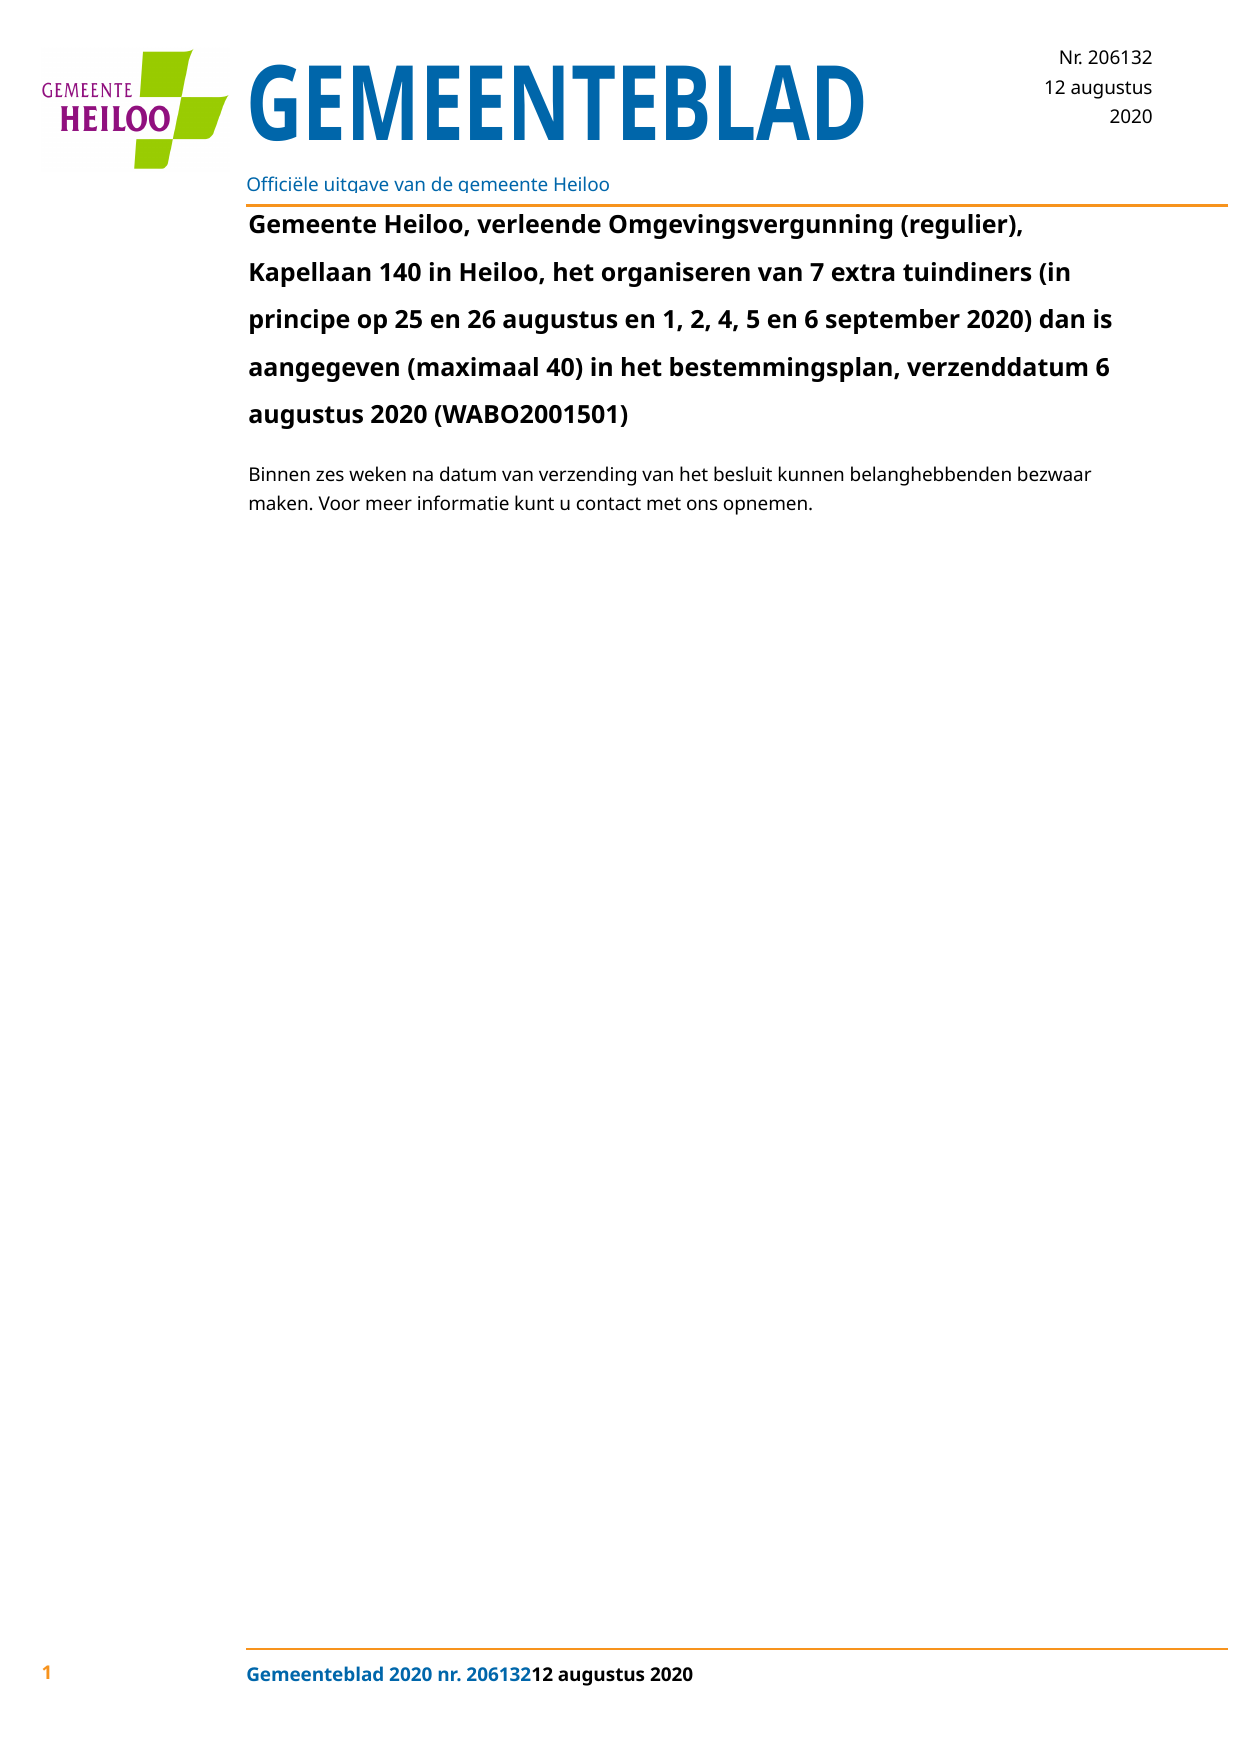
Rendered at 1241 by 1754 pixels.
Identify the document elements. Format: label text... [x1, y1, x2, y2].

text Gemeente Heiloo, verleende Omgevingsvergunning (regulier), Kapellaan 140 in Heiloo, het organiseren van 7 extra tuindiners (in principe op 25 en 26 augustus en 1, 2, 4, 5 en 6 september 2020) dan is aangegeven (maximaal 40) in het bestemmingsplan, verzenddatum 6 augustus 2020 (WABO2001501) [248, 207, 1152, 431]
text Binnen zes weken na datum van verzending van het besluit kunnen belanghebbenden bezwaar maken. Voor meer informatie kunt u contact met ons opnemen. [248, 461, 1152, 516]
picture [41, 47, 231, 172]
